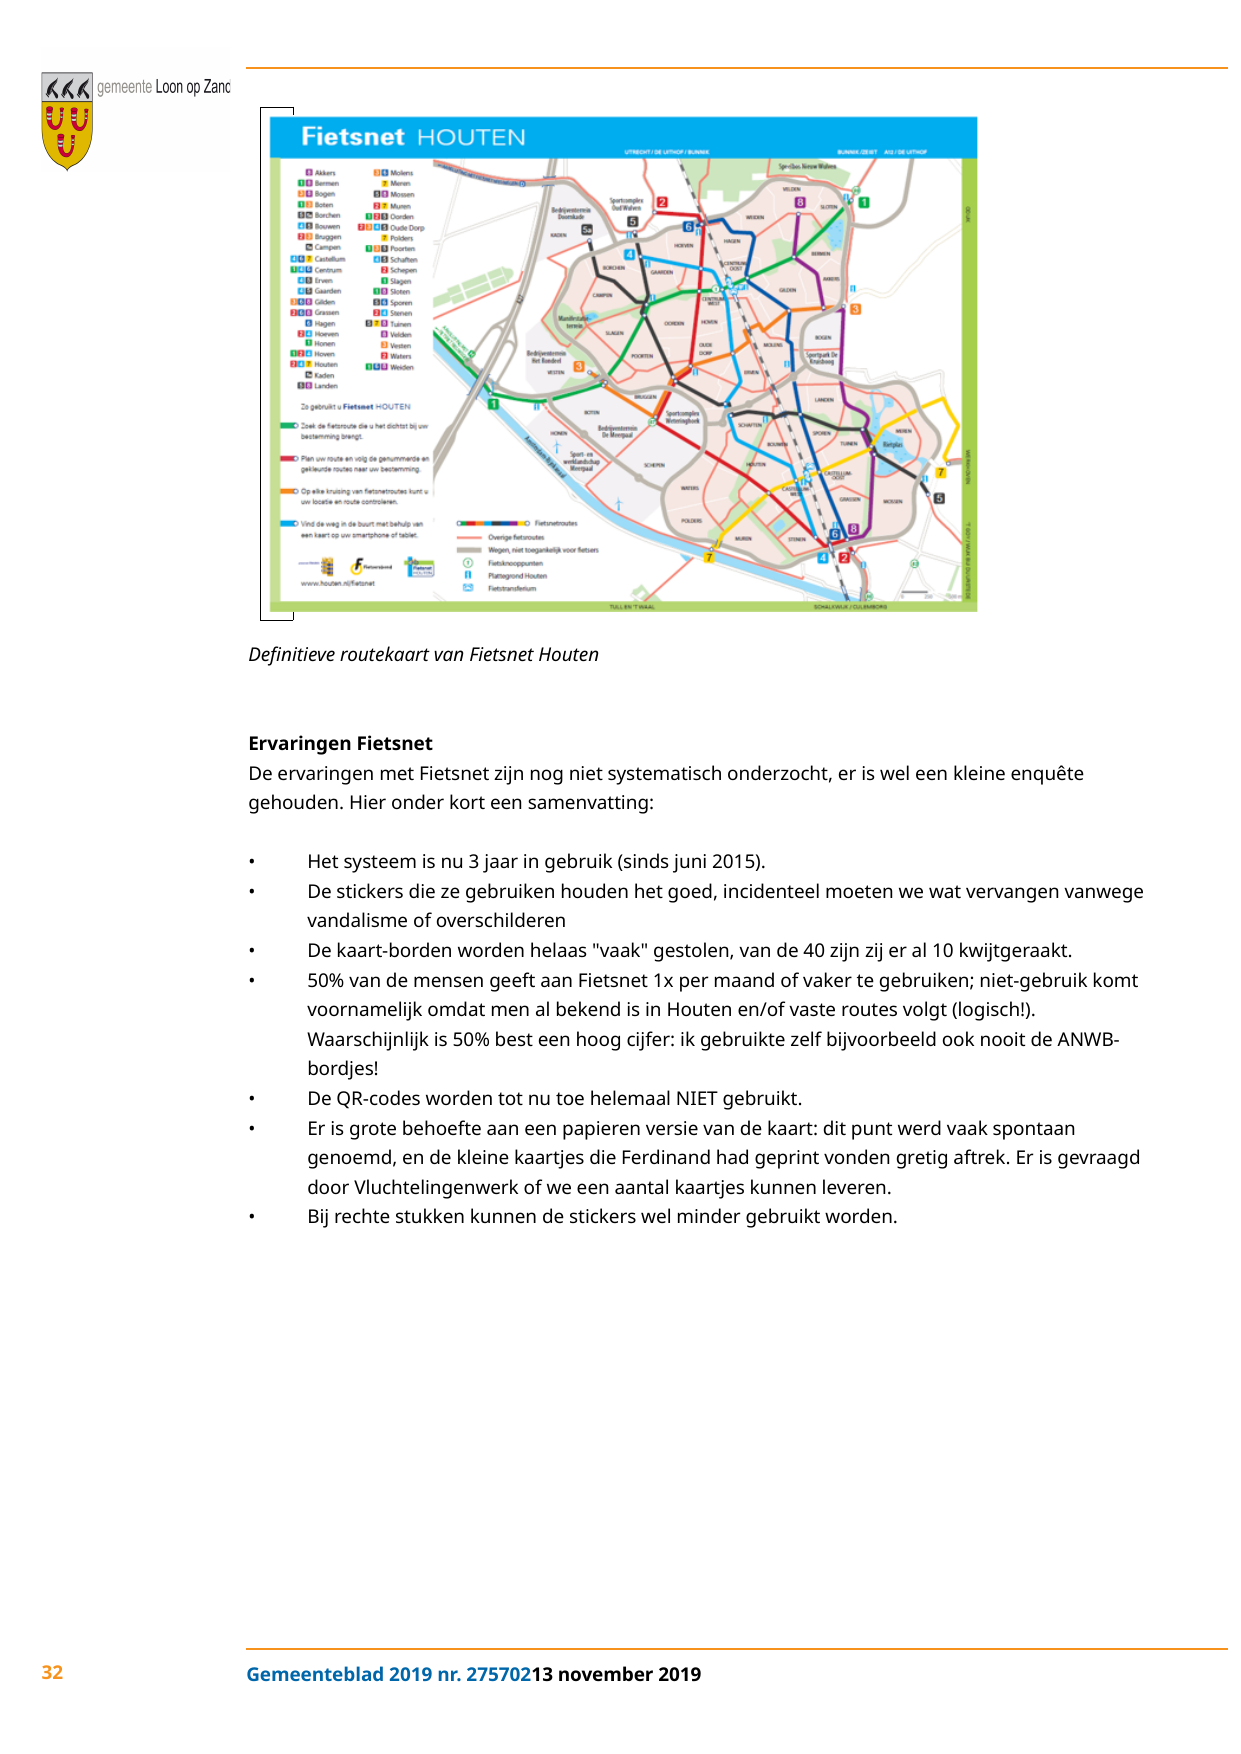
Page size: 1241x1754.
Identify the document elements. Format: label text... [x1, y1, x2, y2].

list Het systeem is nu 3 jaar in gebruik (sinds juni 2015). [248, 848, 1152, 874]
picture [395, 129, 404, 145]
picture [268, 115, 978, 612]
text Ervaringen Fietsnet [248, 730, 1152, 756]
list De stickers die ze gebruiken houden het goed, incidenteel moeten we wat vervangen vanwege vandalisme of overschilderen [248, 878, 1152, 933]
picture [493, 130, 505, 145]
picture [339, 129, 349, 145]
list De QR-codes worden tot nu toe helemaal NIET gebruikt. [248, 1085, 1152, 1111]
text De ervaringen met Fietsnet zijn nog niet systematisch onderzocht, er is wel een kleine enquête gehouden. Hier onder kort een samenvatting: [248, 760, 1152, 815]
picture [350, 132, 362, 145]
picture [625, 150, 652, 154]
picture [509, 130, 515, 145]
picture [365, 132, 378, 145]
picture [437, 130, 455, 145]
picture [419, 130, 434, 145]
list De kaart-borden worden helaas "vaak" gestolen, van de 40 zijn zij er al 10 kwijtgeraakt. [248, 937, 1152, 963]
picture [896, 150, 926, 154]
picture [381, 132, 394, 145]
list Er is grote behoefte aan een papieren versie van de kaart: dit punt werd vaak spontaan genoemd, en de kleine kaartjes die Ferdinand had geprint vonden gretig aftrek. Er is gevraagd door Vluchtelingenwerk of we een aantal kaartjes kunnen leveren. [248, 1115, 1152, 1200]
picture [303, 126, 322, 145]
picture [41, 47, 231, 172]
picture [459, 130, 474, 145]
picture [685, 150, 709, 154]
picture [653, 150, 683, 154]
picture [838, 150, 877, 154]
picture [325, 132, 337, 145]
list 50% van de mensen geeft aan Fietsnet 1x per maand of vaker te gebruiken; niet-gebruik komt voornamelijk omdat men al bekend is in Houten en/of vaste routes volgt (logisch!). Waarschijnlijk is 50% best een hoog cijfer: ik gebruikte zelf bijvoorbeeld ook nooit de ANWB-bordjes! [248, 967, 1152, 1081]
text Definitieve routekaart van Fietsnet Houten [248, 641, 1152, 667]
picture [516, 130, 524, 145]
list Bij rechte stukken kunnen de stickers wel minder gebruikt worden. [248, 1203, 1152, 1229]
picture [477, 130, 490, 145]
